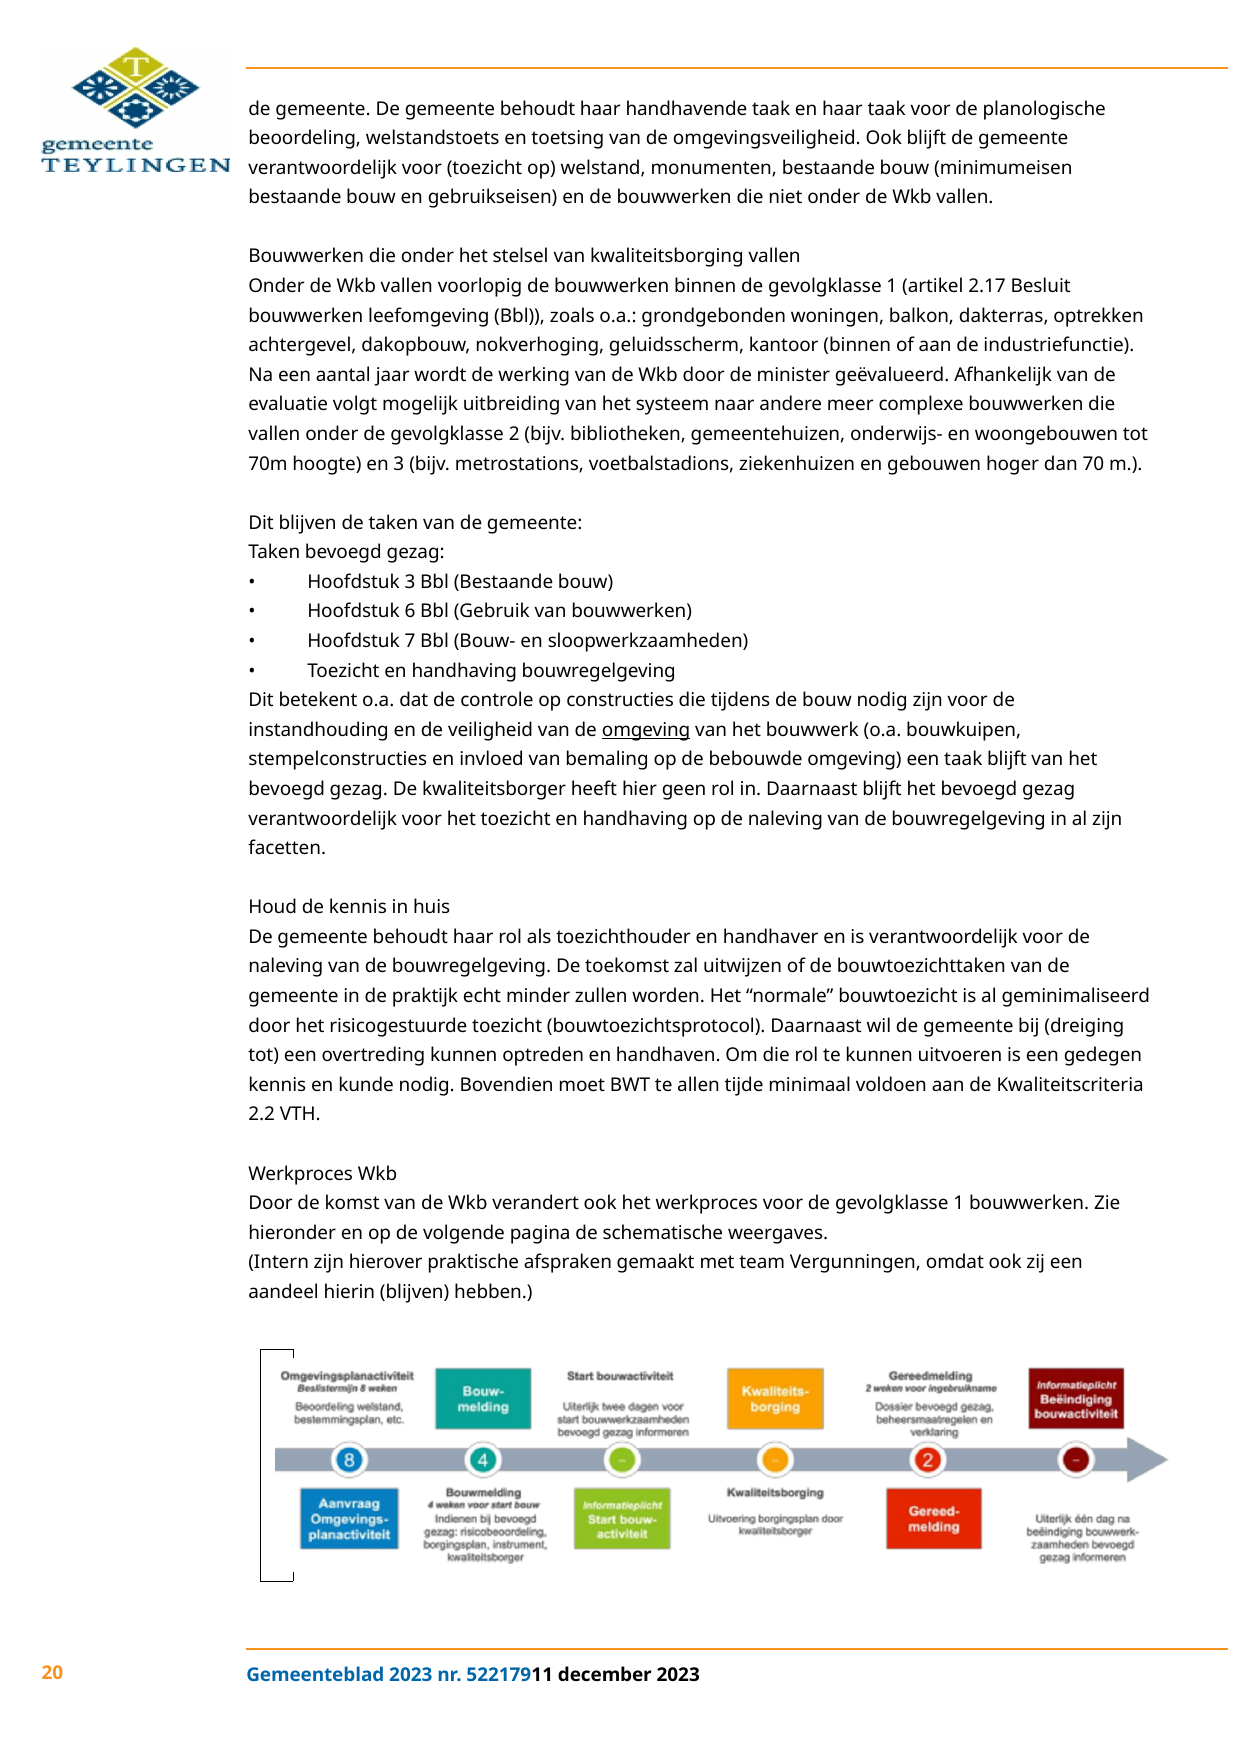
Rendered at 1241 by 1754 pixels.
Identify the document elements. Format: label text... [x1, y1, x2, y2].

text Onder de Wkb vallen voorlopig de bouwwerken binnen de gevolgklasse 1 (artikel 2.17 Besluit bouwwerken leefomgeving (Bbl)), zoals o.a.: grondgebonden woningen, balkon, dakterras, optrekken achtergevel, dakopbouw, nokverhoging, geluidsscherm, kantoor (binnen of aan de industriefunctie). Na een aantal jaar wordt de werking van de Wkb door de minister geëvalueerd. Afhankelijk van de evaluatie volgt mogelijk uitbreiding van het systeem naar andere meer complexe bouwwerken die vallen onder de gevolgklasse 2 (bijv. bibliotheken, gemeentehuizen, onderwijs- en woongebouwen tot 70m hoogte) en 3 (bijv. metrostations, voetbalstadions, ziekenhuizen en gebouwen hoger dan 70 m.). [248, 272, 1152, 476]
text Houd de kennis in huis [248, 893, 1152, 919]
text Taken bevoegd gezag: [248, 538, 1152, 564]
list Hoofdstuk 3 Bbl (Bestaande bouw) [248, 568, 1152, 594]
text Bouwwerken die onder het stelsel van kwaliteitsborging vallen [248, 243, 1152, 268]
text De gemeente behoudt haar rol als toezichthouder en handhaver en is verantwoordelijk voor de naleving van de bouwregelgeving. De toekomst zal uitwijzen of de bouwtoezichttaken van de gemeente in de praktijk echt minder zullen worden. Het “normale” bouwtoezicht is al geminimaliseerd door het risicogestuurde toezicht (bouwtoezichtsprotocol). Daarnaast wil de gemeente bij (dreiging tot) een overtreding kunnen optreden en handhaven. Om die rol te kunnen uitvoeren is een gedegen kennis en kunde nodig. Bovendien moet BWT te allen tijde minimaal voldoen aan de Kwaliteitscriteria 2.2 VTH. [248, 923, 1152, 1126]
text (Intern zijn hierover praktische afspraken gemaakt met team Vergunningen, omdat ook zij een aandeel hierin (blijven) hebben.) [248, 1248, 1152, 1304]
text Door de komst van de Wkb verandert ook het werkproces voor de gevolgklasse 1 bouwwerken. Zie hieronder en op de volgende pagina de schematische weergaves. [248, 1189, 1152, 1245]
text Dit blijven de taken van de gemeente: [248, 509, 1152, 535]
list Hoofdstuk 6 Bbl (Gebruik van bouwwerken) [248, 598, 1152, 623]
text de gemeente. De gemeente behoudt haar handhavende taak en haar taak voor de planologische beoordeling, welstandstoets en toetsing van de omgevingsveiligheid. Ook blijft de gemeente verantwoordelijk voor (toezicht op) welstand, monumenten, bestaande bouw (minimumeisen bestaande bouw en gebruikseisen) en de bouwwerken die niet onder de Wkb vallen. [248, 95, 1152, 209]
list Hoofdstuk 7 Bbl (Bouw- en sloopwerkzaamheden) [248, 627, 1152, 653]
picture [268, 1358, 1173, 1572]
text Dit betekent o.a. dat de controle op constructies die tijdens de bouw nodig zijn voor de instandhouding en de veiligheid van de omgeving van het bouwwerk (o.a. bouwkuipen, stempelconstructies en invloed van bemaling op de bebouwde omgeving) een taak blijft van het bevoegd gezag. De kwaliteitsborger heeft hier geen rol in. Daarnaast blijft het bevoegd gezag verantwoordelijk voor het toezicht en handhaving op de naleving van de bouwregelgeving in al zijn facetten. [248, 686, 1152, 860]
text Werkproces Wkb [248, 1160, 1152, 1186]
list Toezicht en handhaving bouwregelgeving [248, 657, 1152, 683]
picture [41, 47, 231, 172]
